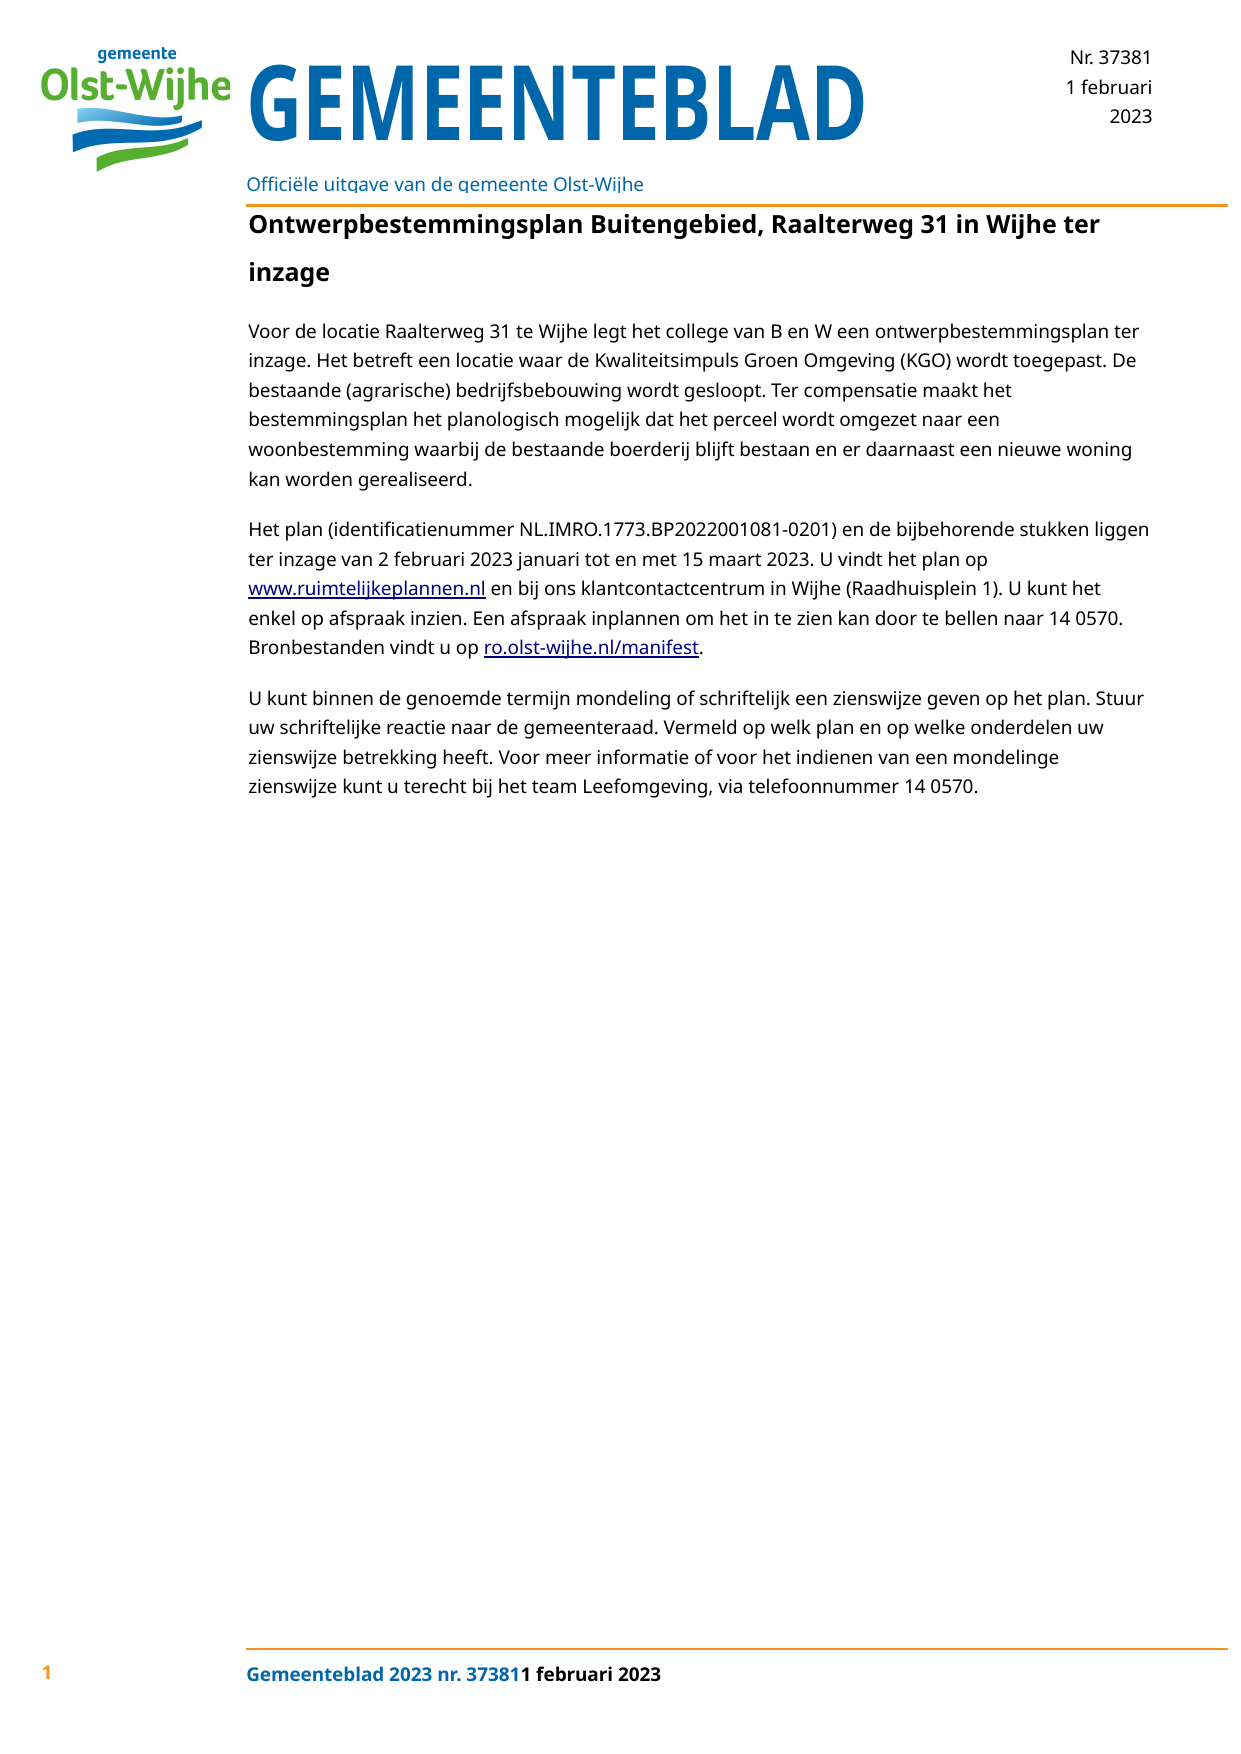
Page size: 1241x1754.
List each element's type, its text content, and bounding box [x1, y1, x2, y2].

text Het plan (identificatienummer NL.IMRO.1773.BP2022001081-0201) en de bijbehorende stukken liggen ter inzage van 2 februari 2023 januari tot en met 15 maart 2023. U vindt het plan op www.ruimtelijkeplannen.nl en bij ons klantcontactcentrum in Wijhe (Raadhuisplein 1). U kunt het enkel op afspraak inzien. Een afspraak inplannen om het in te zien kan door te bellen naar 14 0570. Bronbestanden vindt u op ro.olst-wijhe.nl/manifest. [248, 516, 1152, 660]
text U kunt binnen de genoemde termijn mondeling of schriftelijk een zienswijze geven op het plan. Stuur uw schriftelijke reactie naar de gemeenteraad. Vermeld op welk plan en op welke onderdelen uw zienswijze betrekking heeft. Voor meer informatie of voor het indienen van een mondelinge zienswijze kunt u terecht bij het team Leefomgeving, via telefoonnummer 14 0570. [248, 685, 1152, 799]
text Ontwerpbestemmingsplan Buitengebied, Raalterweg 31 in Wijhe ter inzage [248, 207, 1152, 288]
text Voor de locatie Raalterweg 31 te Wijhe legt het college van B en W een ontwerpbestemmingsplan ter inzage. Het betreft een locatie waar de Kwaliteitsimpuls Groen Omgeving (KGO) wordt toegepast. De bestaande (agrarische) bedrijfsbebouwing wordt gesloopt. Ter compensatie maakt het bestemmingsplan het planologisch mogelijk dat het perceel wordt omgezet naar een woonbestemming waarbij de bestaande boerderij blijft bestaan en er daarnaast een nieuwe woning kan worden gerealiseerd. [248, 318, 1152, 492]
picture [41, 47, 231, 172]
